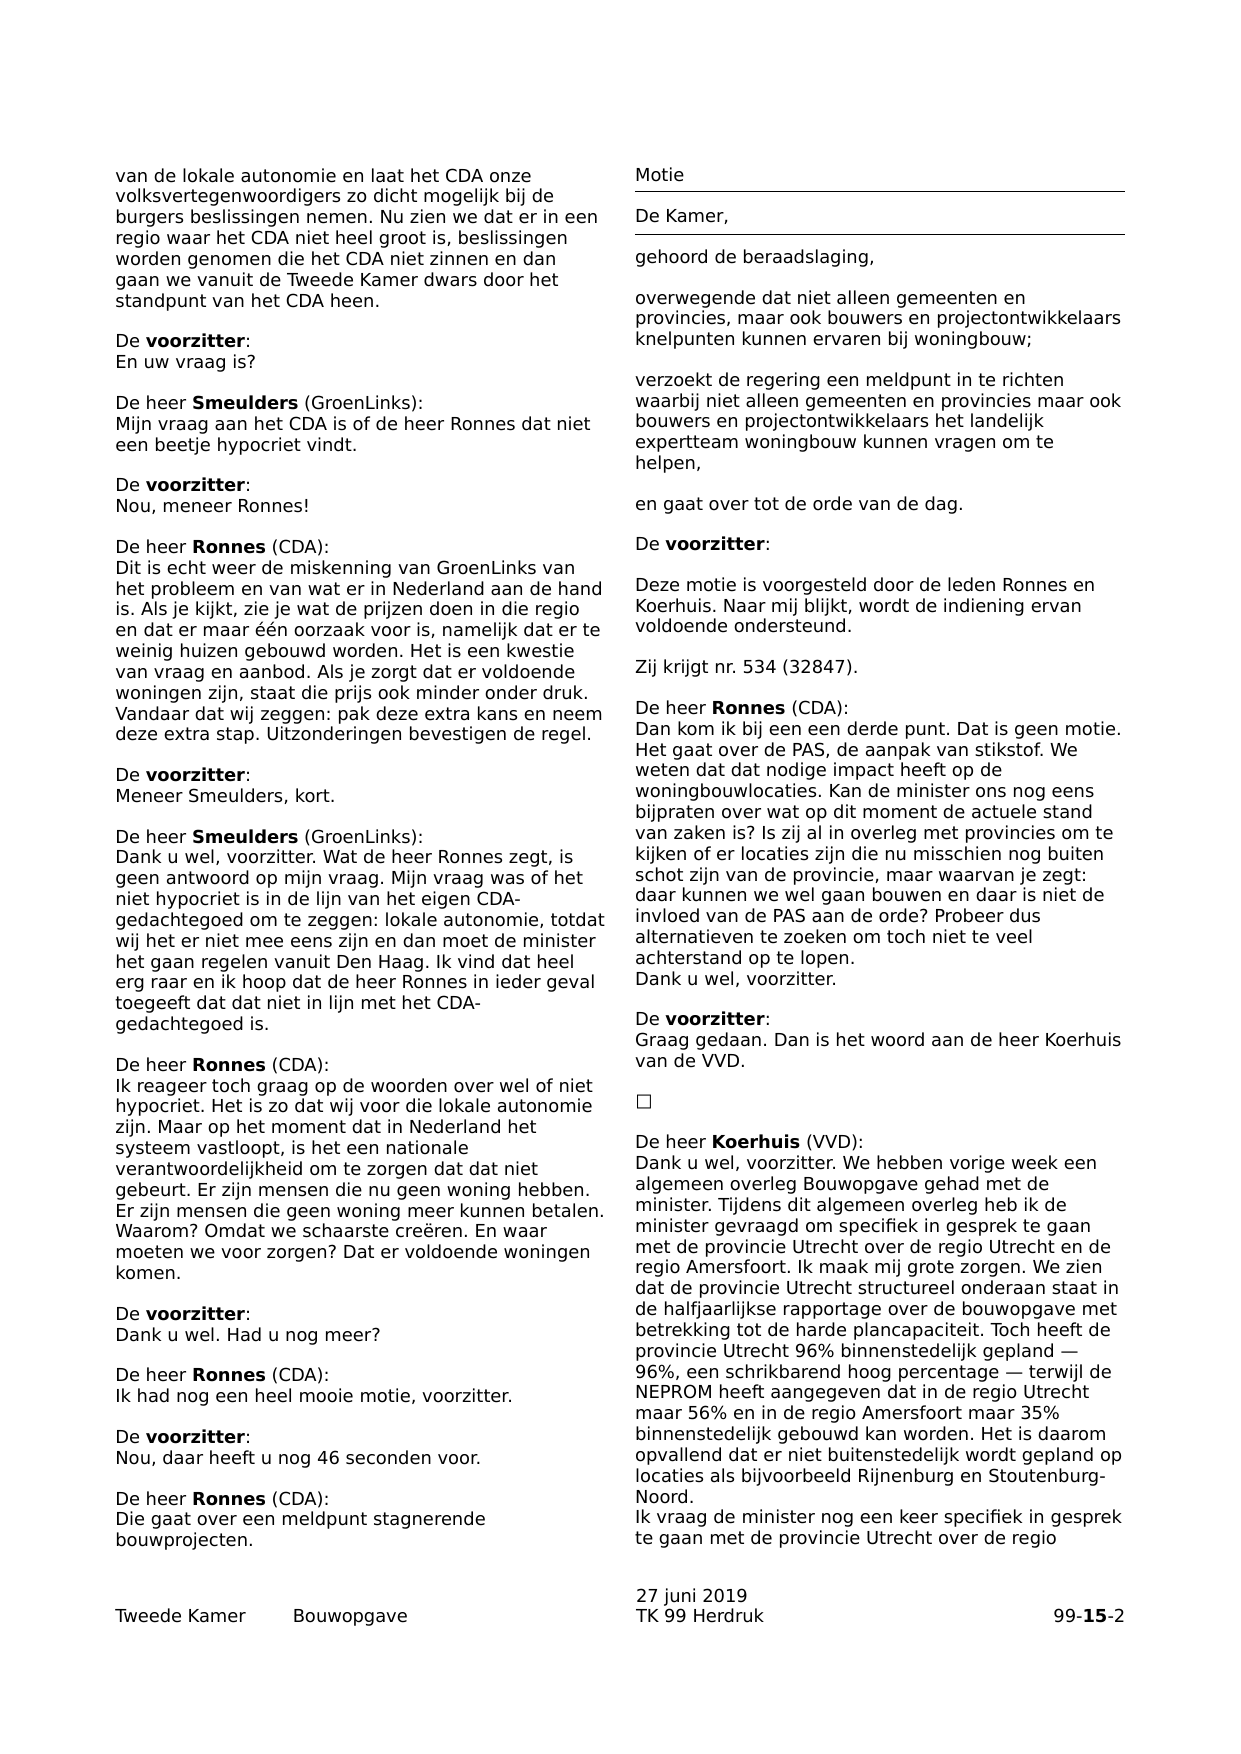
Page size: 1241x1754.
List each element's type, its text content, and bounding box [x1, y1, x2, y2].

text Dan kom ik bij een een derde punt. Dat is geen motie. Het gaat over de PAS, de aanpak van stikstof. We weten dat dat nodige impact heeft op de woningbouwlocaties. Kan de minister ons nog eens bijpraten over wat op dit moment de actuele stand van zaken is? Is zij al in overleg met provincies om te kijken of er locaties zijn die nu misschien nog buiten schot zijn van de provincie, maar waarvan je zegt: daar kunnen we wel gaan bouwen en daar is niet de invloed van de PAS aan de orde? Probeer dus alternatieven te zoeken om toch niet te veel achterstand op te lopen. [635, 718, 1125, 968]
text Dank u wel, voorzitter. We hebben vorige week een algemeen overleg Bouwopgave gehad met de minister. Tijdens dit algemeen overleg heb ik de minister gevraagd om specifiek in gesprek te gaan met de provincie Utrecht over de regio Utrecht en de regio Amersfoort. Ik maak mij grote zorgen. We zien dat de provincie Utrecht structureel onderaan staat in de halfjaarlijkse rapportage over de bouwopgave met betrekking tot de harde plancapaciteit. Toch heeft de provincie Utrecht 96% binnenstedelijk gepland — 96%, een schrikbarend hoog percentage — terwijl de NEPROM heeft aangegeven dat in de regio Utrecht maar 56% en in de regio Amersfoort maar 35% binnenstedelijk gebouwd kan worden. Het is daarom opvallend dat er niet buitenstedelijk wordt gepland op locaties als bijvoorbeeld Rijnenburg en Stoutenburg-Noord. [635, 1153, 1125, 1507]
text De heer Ronnes (CDA): [115, 1488, 605, 1509]
text De voorzitter: [635, 1009, 1125, 1030]
text Die gaat over een meldpunt stagnerende bouwprojecten. [115, 1509, 605, 1551]
text De voorzitter: [115, 475, 605, 496]
text Meneer Smeulders, kort. [115, 786, 605, 806]
text van de lokale autonomie en laat het CDA onze volksvertegenwoordigers zo dicht mogelijk bij de burgers beslissingen nemen. Nu zien we dat er in een regio waar het CDA niet heel groot is, beslissingen worden genomen die het CDA niet zinnen en dan gaan we vanuit de Tweede Kamer dwars door het standpunt van het CDA heen. [115, 165, 605, 311]
text Ik reageer toch graag op de woorden over wel of niet hypocriet. Het is zo dat wij voor die lokale autonomie zijn. Maar op het moment dat in Nederland het systeem vastloopt, is het een nationale verantwoordelijkheid om te zorgen dat dat niet gebeurt. Er zijn mensen die nu geen woning hebben. Er zijn mensen die geen woning meer kunnen betalen. Waarom? Omdat we schaarste creëren. En waar moeten we voor zorgen? Dat er voldoende woningen komen. [115, 1075, 605, 1284]
text Dank u wel, voorzitter. Wat de heer Ronnes zegt, is geen antwoord op mijn vraag. Mijn vraag was of het niet hypocriet is in de lijn van het eigen CDA-gedachtegoed om te zeggen: lokale autonomie, totdat wij het er niet mee eens zijn en dan moet de minister het gaan regelen vanuit Den Haag. Ik vind dat heel erg raar en ik hoop dat de heer Ronnes in ieder geval toegeeft dat dat niet in lijn met het CDA-gedachtegoed is. [115, 847, 605, 1035]
text Dank u wel. Had u nog meer? [115, 1324, 605, 1345]
text Ik vraag de minister nog een keer specifiek in gesprek te gaan met de provincie Utrecht over de regio [635, 1507, 1125, 1549]
text De heer Smeulders (GroenLinks): [115, 826, 605, 847]
text De voorzitter: [115, 765, 605, 786]
text De voorzitter: [115, 1304, 605, 1324]
text Nou, daar heeft u nog 46 seconden voor. [115, 1448, 605, 1468]
text De heer Koerhuis (VVD): [635, 1132, 1125, 1153]
text De voorzitter: [635, 534, 1125, 555]
text Nou, meneer Ronnes! [115, 496, 605, 517]
text Mijn vraag aan het CDA is of de heer Ronnes dat niet een beetje hypocriet vindt. [115, 413, 605, 455]
text Graag gedaan. Dan is het woord aan de heer Koerhuis van de VVD. [635, 1030, 1125, 1072]
text De heer Ronnes (CDA): [115, 1055, 605, 1075]
text En uw vraag is? [115, 352, 605, 373]
text gehoord de beraadslaging, [635, 247, 1125, 267]
text De voorzitter: [115, 1427, 605, 1448]
text verzoekt de regering een meldpunt in te richten waarbij niet alleen gemeenten en provincies maar ook bouwers en projectontwikkelaars het landelijk expertteam woningbouw kunnen vragen om te helpen, [635, 370, 1125, 473]
text Zij krijgt nr. 534 (32847). [635, 657, 1125, 678]
text Deze motie is voorgesteld door de leden Ronnes en Koerhuis. Naar mij blijkt, wordt de indiening ervan voldoende ondersteund. [635, 575, 1125, 637]
text Motie [635, 165, 1125, 186]
text Dank u wel, voorzitter. [635, 968, 1125, 989]
text ⬜ [635, 1092, 1125, 1112]
text De Kamer, [635, 206, 1125, 227]
text De heer Ronnes (CDA): [115, 1365, 605, 1386]
text overwegende dat niet alleen gemeenten en provincies, maar ook bouwers en projectontwikkelaars knelpunten kunnen ervaren bij woningbouw; [635, 287, 1125, 350]
text en gaat over tot de orde van de dag. [635, 493, 1125, 514]
text De heer Ronnes (CDA): [115, 537, 605, 557]
text De heer Smeulders (GroenLinks): [115, 393, 605, 413]
text Dit is echt weer de miskenning van GroenLinks van het probleem en van wat er in Nederland aan de hand is. Als je kijkt, zie je wat de prijzen doen in die regio en dat er maar één oorzaak voor is, namelijk dat er te weinig huizen gebouwd worden. Het is een kwestie van vraag en aanbod. Als je zorgt dat er voldoende woningen zijn, staat die prijs ook minder onder druk. Vandaar dat wij zeggen: pak deze extra kans en neem deze extra stap. Uitzonderingen bevestigen de regel. [115, 557, 605, 745]
text Ik had nog een heel mooie motie, voorzitter. [115, 1386, 605, 1407]
text De voorzitter: [115, 331, 605, 352]
text De heer Ronnes (CDA): [635, 698, 1125, 718]
